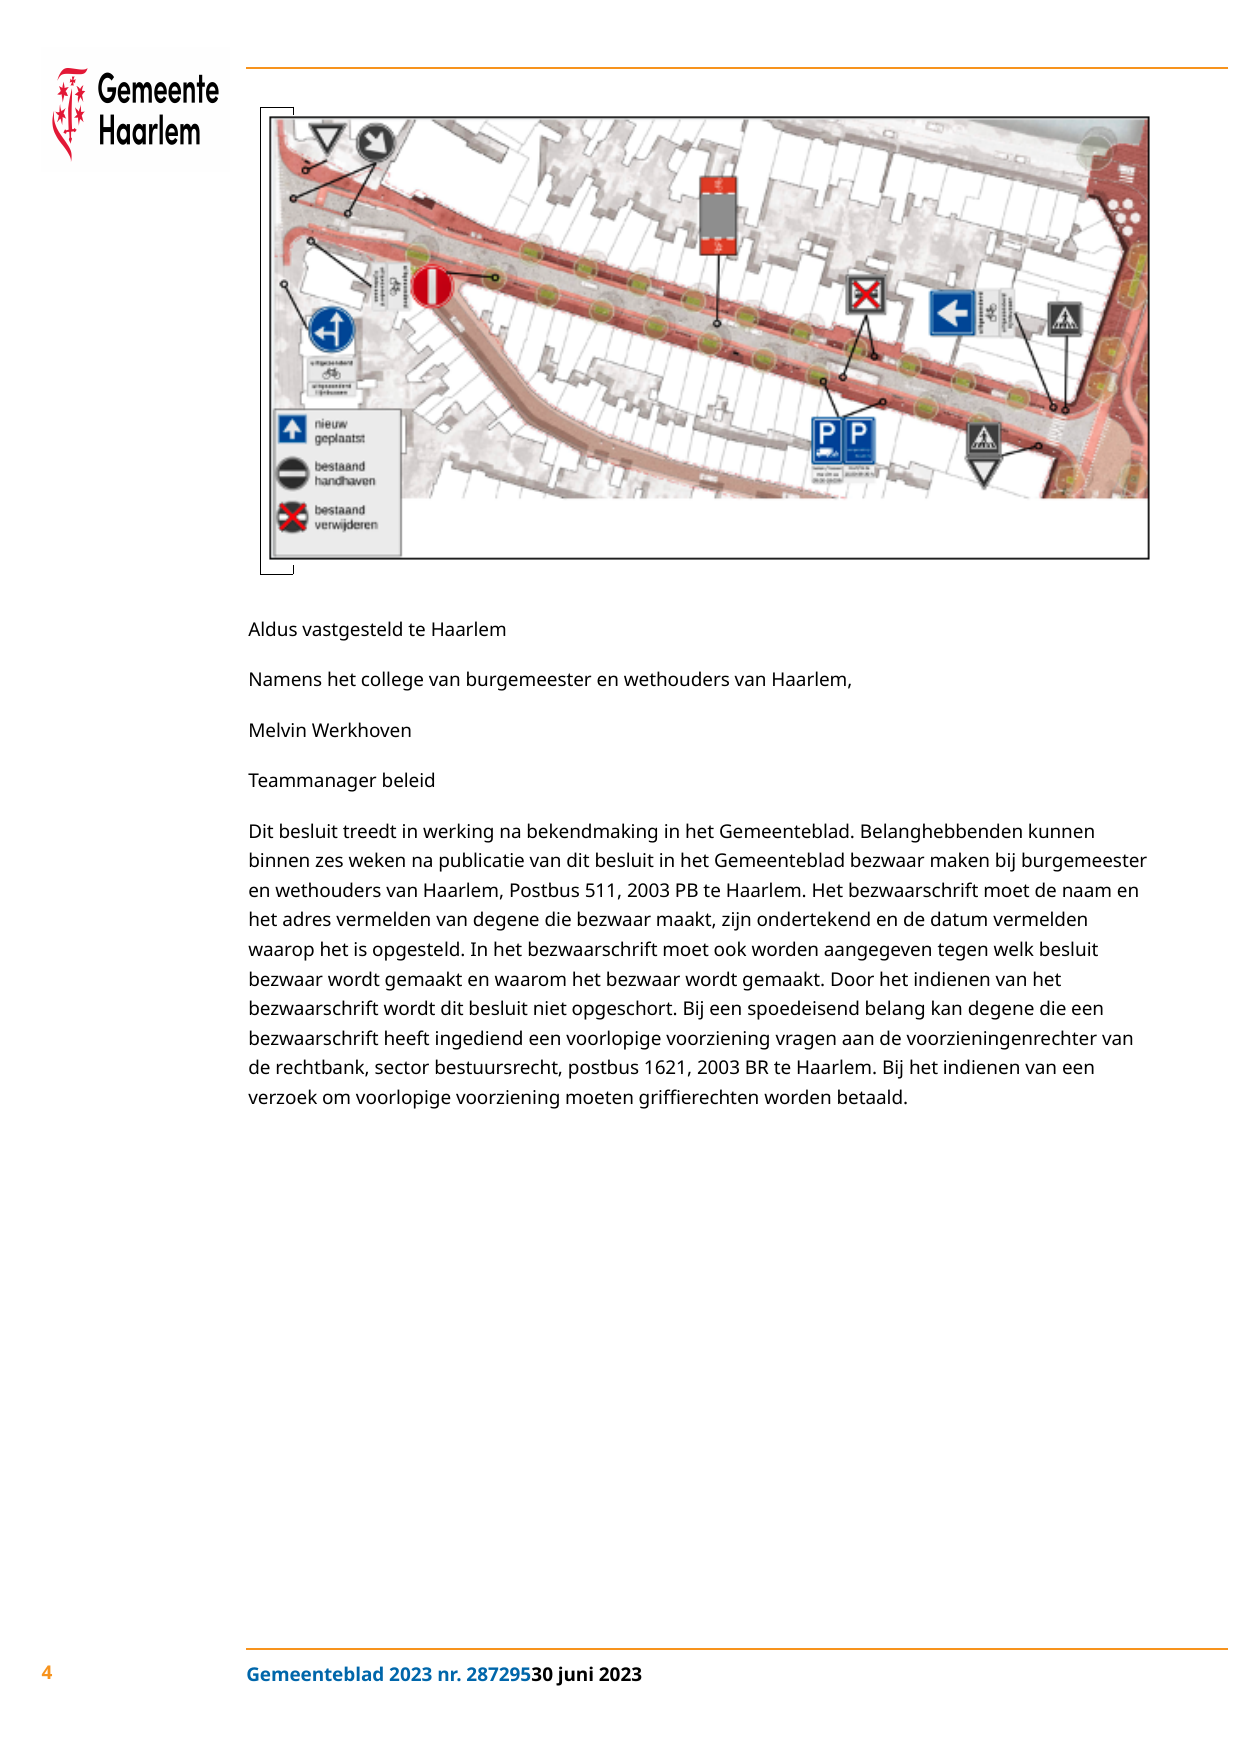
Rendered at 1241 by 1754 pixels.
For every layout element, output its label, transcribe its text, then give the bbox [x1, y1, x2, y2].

text Aldus vastgesteld te Haarlem [248, 616, 1152, 642]
text Dit besluit treedt in werking na bekendmaking in het Gemeenteblad. Belanghebbenden kunnen binnen zes weken na publicatie van dit besluit in het Gemeenteblad bezwaar maken bij burgemeester en wethouders van Haarlem, Postbus 511, 2003 PB te Haarlem. Het bezwaarschrift moet de naam en het adres vermelden van degene die bezwaar maakt, zijn ondertekend en de datum vermelden waarop het is opgesteld. In het bezwaarschrift moet ook worden aangegeven tegen welk besluit bezwaar wordt gemaakt en waarom het bezwaar wordt gemaakt. Door het indienen van het bezwaarschrift wordt dit besluit niet opgeschort. Bij een spoedeisend belang kan degene die een bezwaarschrift heeft ingediend een voorlopige voorziening vragen aan de voorzieningenrechter van de rechtbank, sector bestuursrecht, postbus 1621, 2003 BR te Haarlem. Bij het indienen van een verzoek om voorlopige voorziening moeten griffierechten worden betaald. [248, 818, 1152, 1110]
text Namens het college van burgemeester en wethouders van Haarlem, [248, 667, 1152, 692]
picture [268, 115, 1155, 565]
text Teammanager beleid [248, 767, 1152, 793]
picture [41, 47, 231, 172]
text Melvin Werkhoven [248, 717, 1152, 743]
